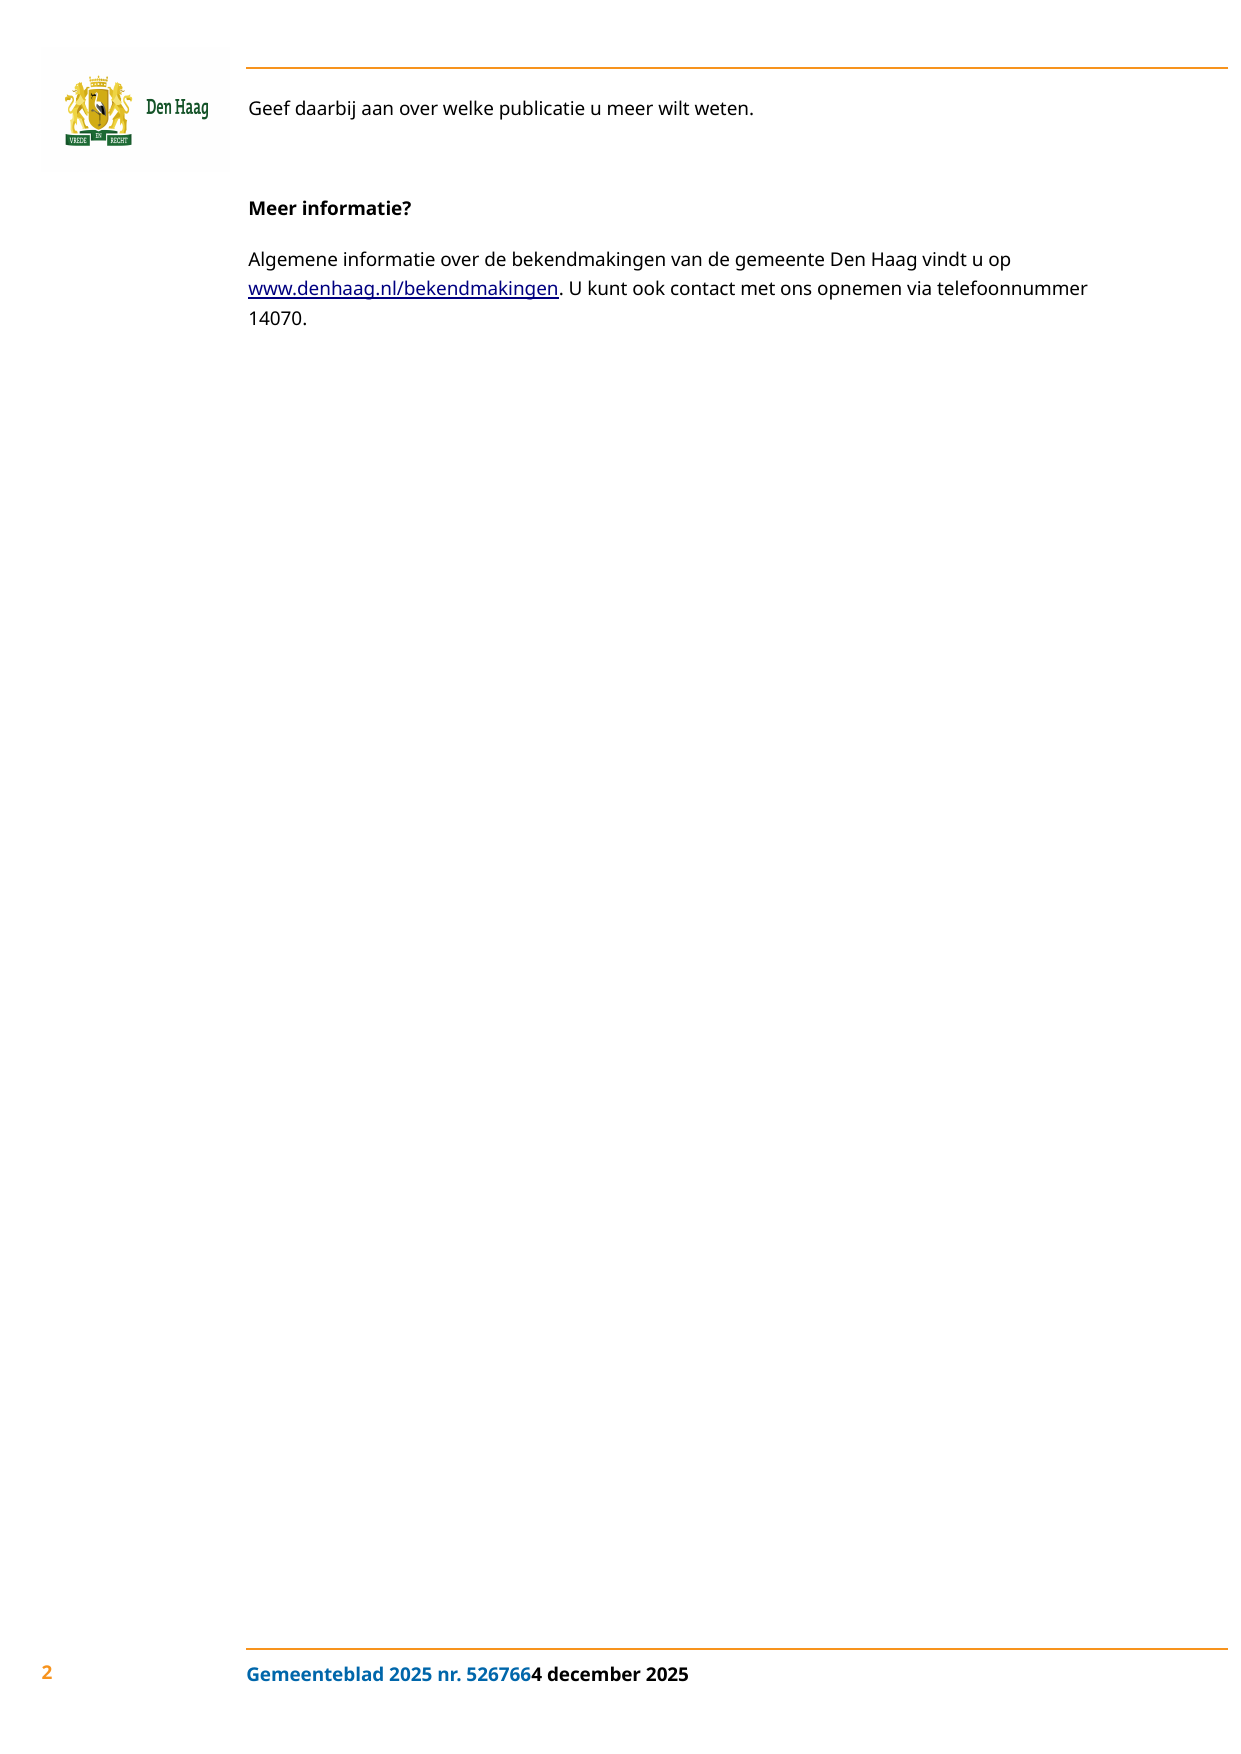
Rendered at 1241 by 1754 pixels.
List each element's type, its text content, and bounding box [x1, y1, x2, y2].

text Meer informatie? [248, 196, 1152, 221]
text Algemene informatie over de bekendmakingen van de gemeente Den Haag vindt u op www.denhaag.nl/bekendmakingen. U kunt ook contact met ons opnemen via telefoonnummer 14070. [248, 246, 1152, 331]
picture [41, 47, 231, 172]
text Geef daarbij aan over welke publicatie u meer wilt weten. [248, 95, 1152, 121]
